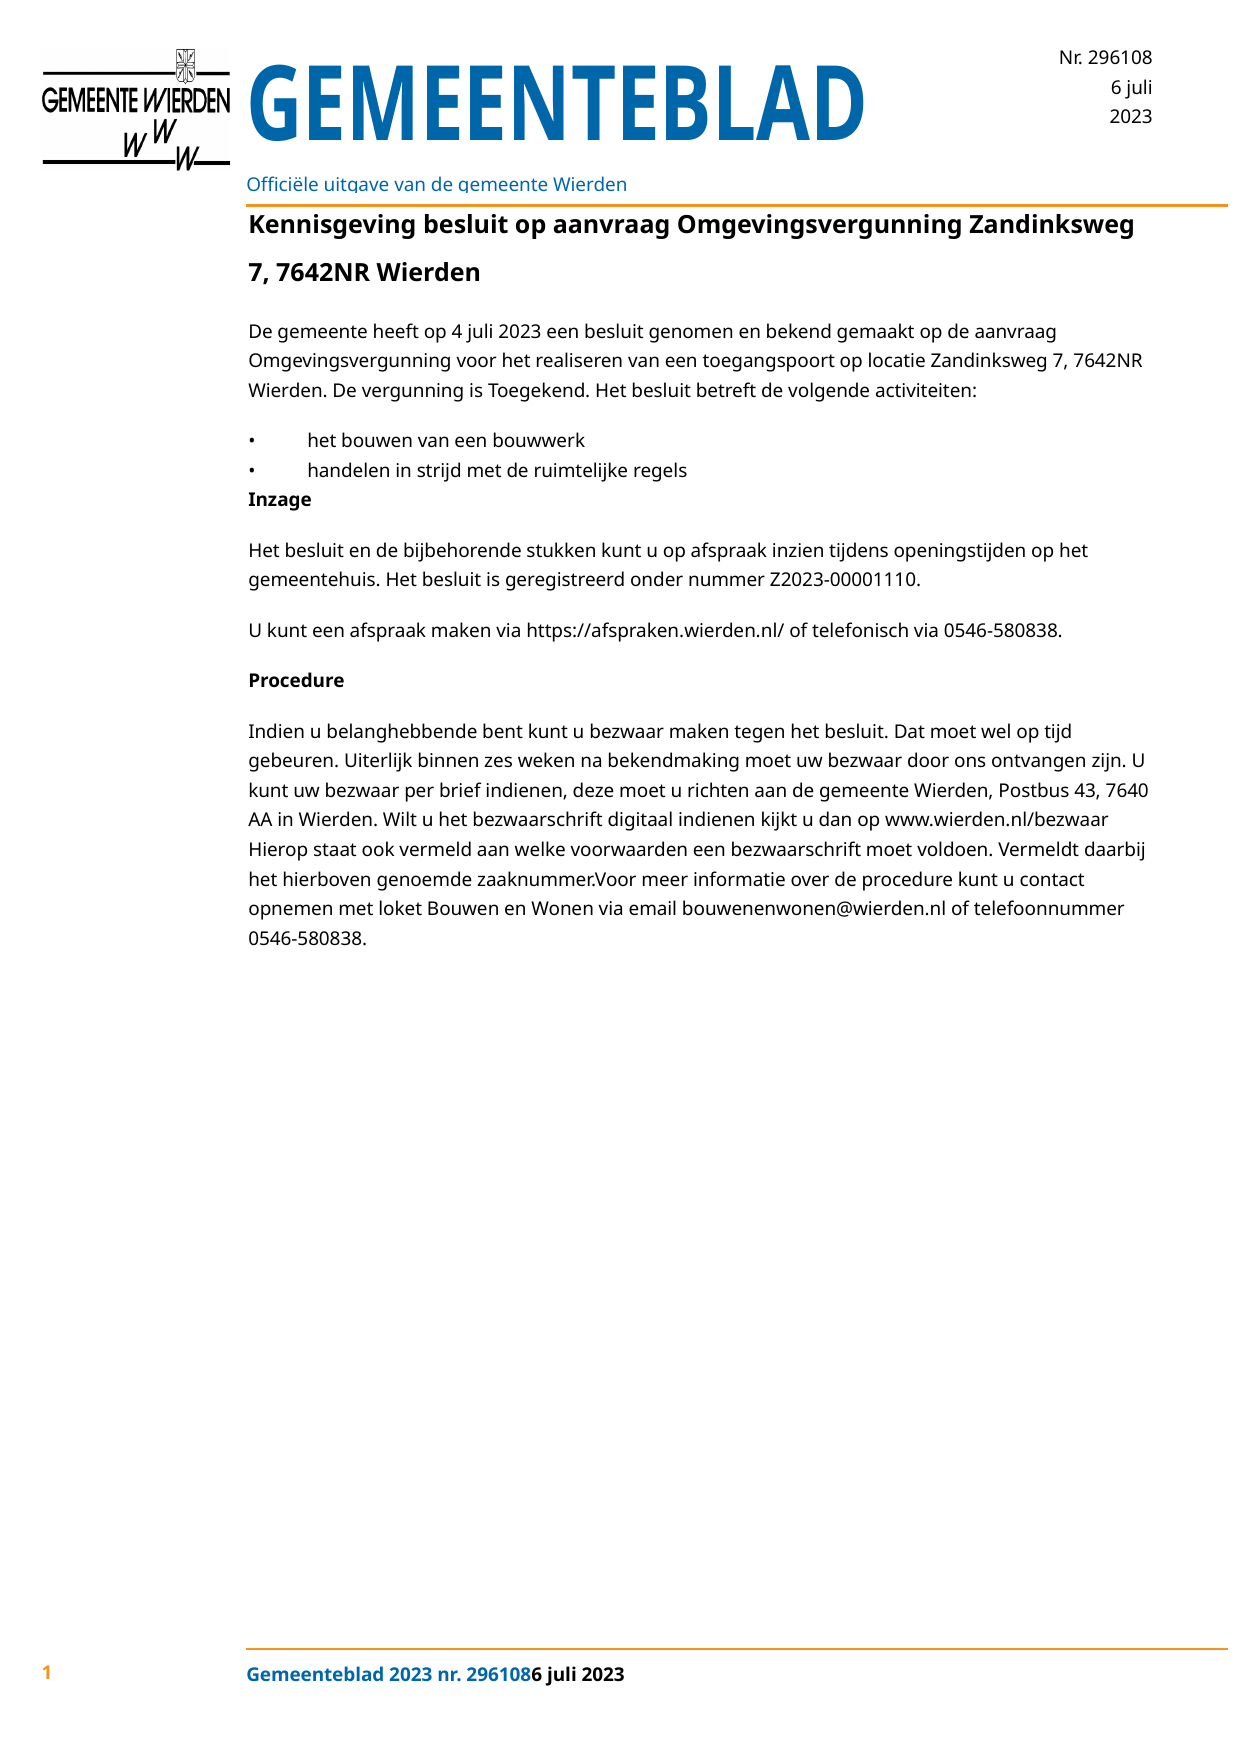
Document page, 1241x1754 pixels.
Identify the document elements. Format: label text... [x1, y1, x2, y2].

text Indien u belanghebbende bent kunt u bezwaar maken tegen het besluit. Dat moet wel op tijd gebeuren. Uiterlijk binnen zes weken na bekendmaking moet uw bezwaar door ons ontvangen zijn. U kunt uw bezwaar per brief indienen, deze moet u richten aan de gemeente Wierden, Postbus 43, 7640 AA in Wierden. Wilt u het bezwaarschrift digitaal indienen kijkt u dan op www.wierden.nl/bezwaar Hierop staat ook vermeld aan welke voorwaarden een bezwaarschrift moet voldoen. Vermeldt daarbij het hierboven genoemde zaaknummer.Voor meer informatie over de procedure kunt u contact opnemen met loket Bouwen en Wonen via email bouwenenwonen@wierden.nl of telefoonnummer 0546-580838. [248, 718, 1152, 951]
text Het besluit en de bijbehorende stukken kunt u op afspraak inzien tijdens openingstijden op het gemeentehuis. Het besluit is geregistreerd onder nummer Z2023-00001110. [248, 537, 1152, 592]
text U kunt een afspraak maken via https://afspraken.wierden.nl/ of telefonisch via 0546-580838. [248, 617, 1152, 643]
list het bouwen van een bouwwerk [248, 427, 1152, 453]
picture [41, 47, 231, 172]
text Inzage [248, 487, 1152, 512]
text Kennisgeving besluit op aanvraag Omgevingsvergunning Zandinksweg 7, 7642NR Wierden [248, 207, 1152, 288]
list handelen in strijd met de ruimtelijke regels [248, 457, 1152, 483]
text De gemeente heeft op 4 juli 2023 een besluit genomen en bekend gemaakt op de aanvraag Omgevingsvergunning voor het realiseren van een toegangspoort op locatie Zandinksweg 7, 7642NR Wierden. De vergunning is Toegekend. Het besluit betreft de volgende activiteiten: [248, 318, 1152, 403]
text Procedure [248, 667, 1152, 693]
